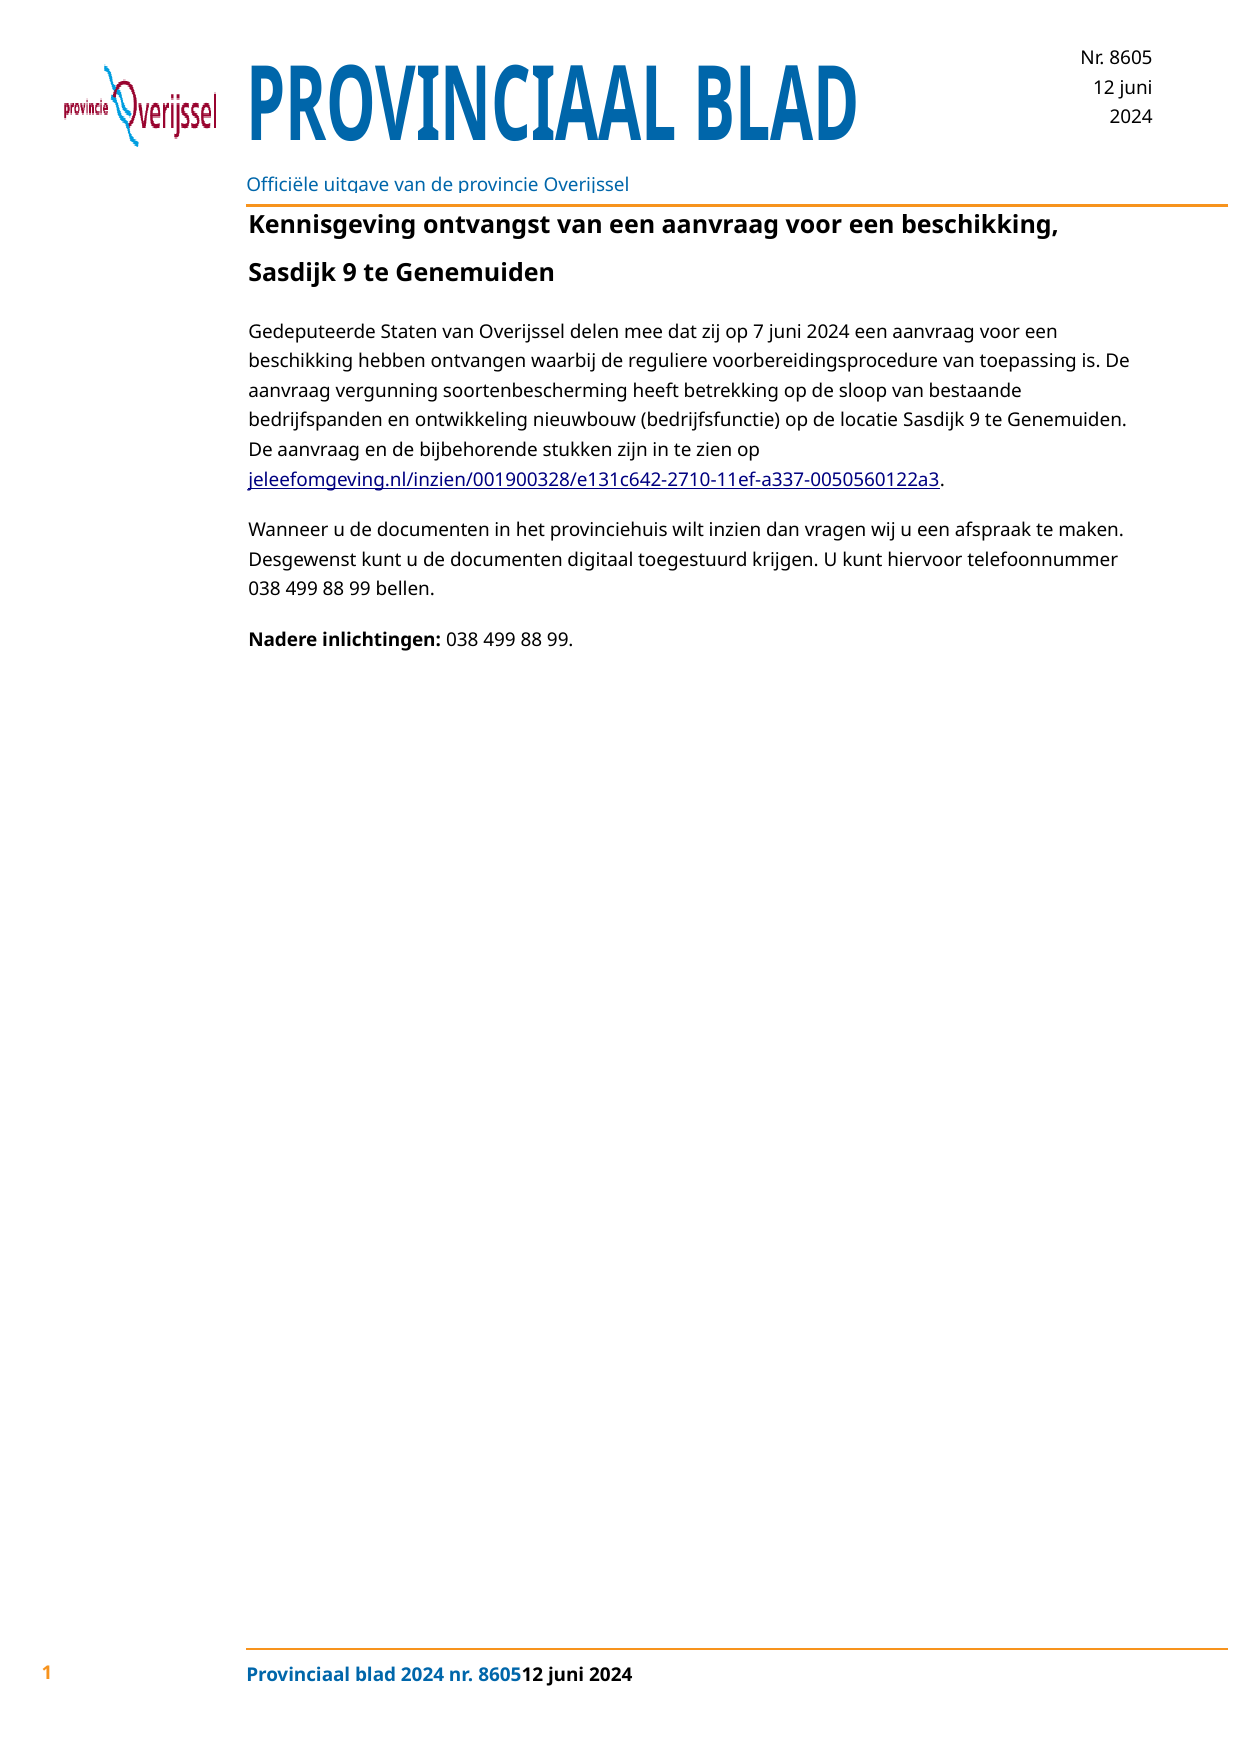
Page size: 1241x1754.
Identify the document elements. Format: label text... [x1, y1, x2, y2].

text Gedeputeerde Staten van Overijssel delen mee dat zij op 7 juni 2024 een aanvraag voor een beschikking hebben ontvangen waarbij de reguliere voorbereidingsprocedure van toepassing is. De aanvraag vergunning soortenbescherming heeft betrekking op de sloop van bestaande bedrijfspanden en ontwikkeling nieuwbouw (bedrijfsfunctie) op de locatie Sasdijk 9 te Genemuiden. De aanvraag en de bijbehorende stukken zijn in te zien op jeleefomgeving.nl/inzien/001900328/e131c642-2710-11ef-a337-0050560122a3. [248, 318, 1152, 492]
text Wanneer u de documenten in het provinciehuis wilt inzien dan vragen wij u een afspraak te maken. Desgewenst kunt u de documenten digitaal toegestuurd krijgen. U kunt hiervoor telefoonnummer 038 499 88 99 bellen. [248, 516, 1152, 601]
text Nadere inlichtingen: 038 499 88 99. [248, 626, 1152, 652]
picture [41, 47, 231, 172]
text Kennisgeving ontvangst van een aanvraag voor een beschikking, Sasdijk 9 te Genemuiden [248, 207, 1152, 288]
